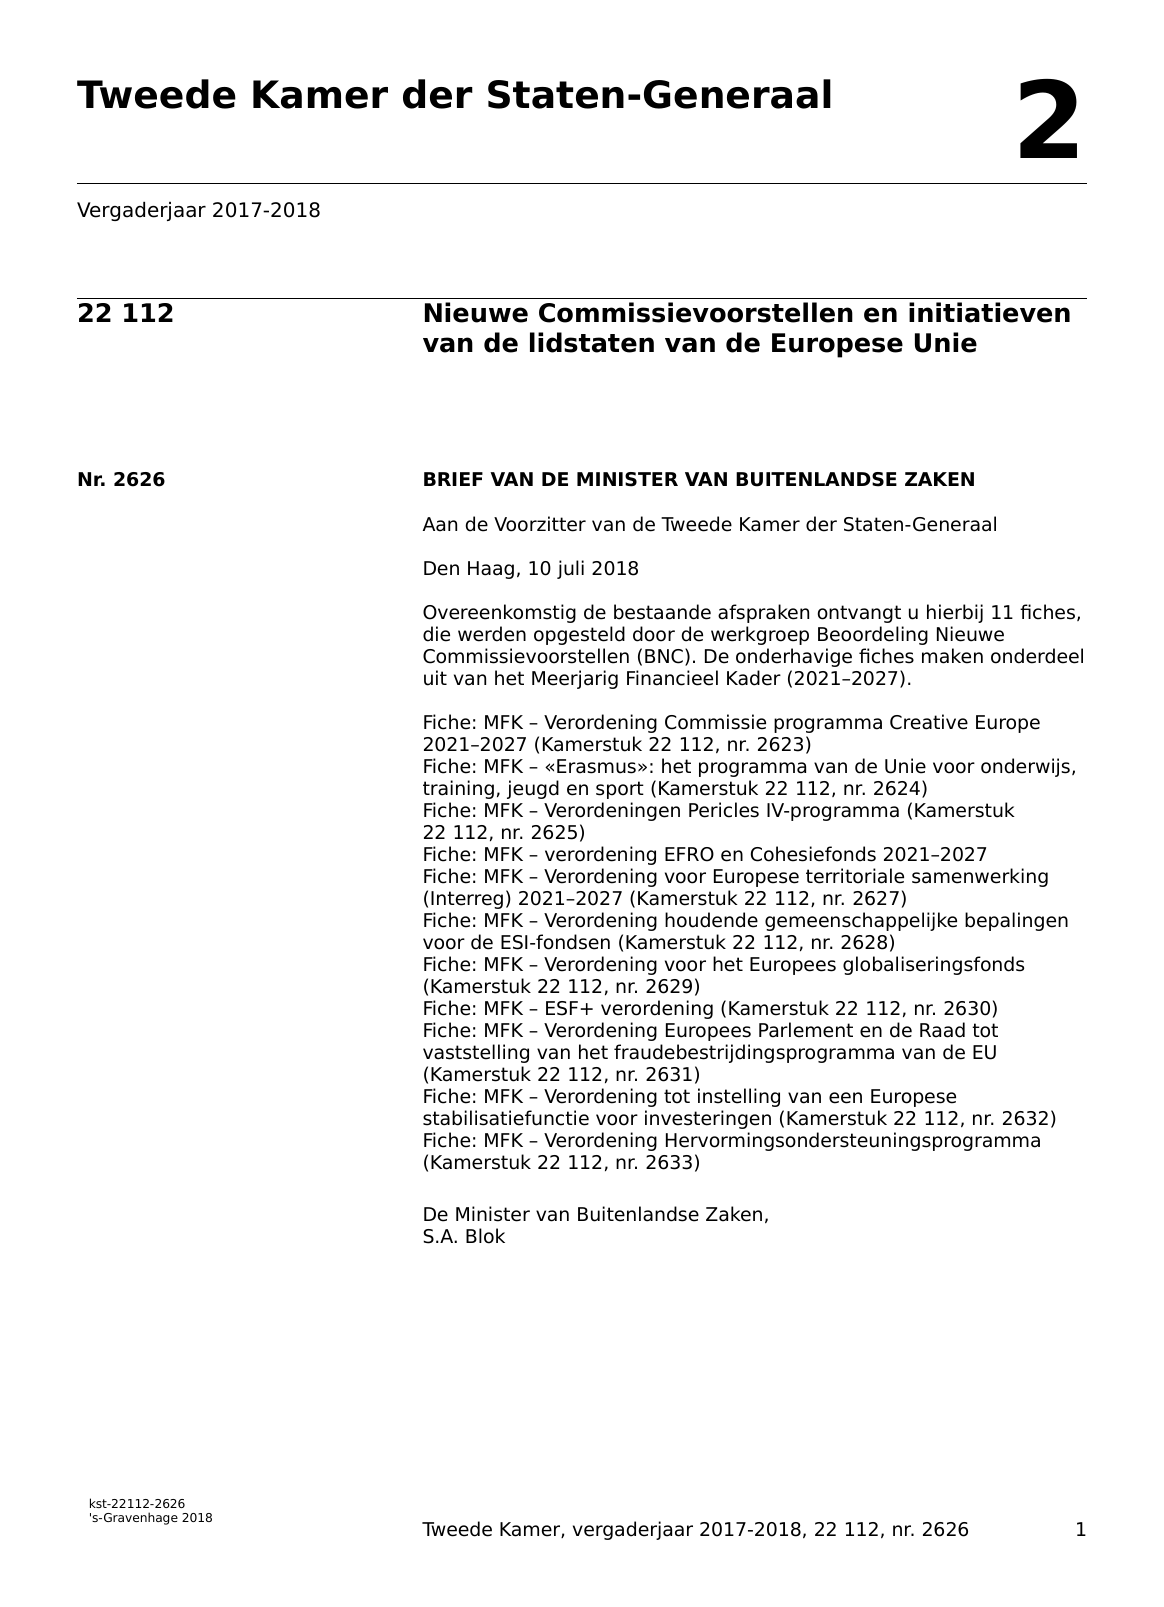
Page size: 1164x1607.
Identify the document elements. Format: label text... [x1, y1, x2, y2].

table_header Tweede Kamer der Staten-Generaal [77, 59, 886, 183]
text Fiche: MFK – Verordening houdende gemeenschappelijke bepalingen voor de ESI-fondsen (Kamerstuk 22 112, nr. 2628) [422, 910, 1087, 954]
text De Minister van Buitenlandse Zaken, S.A. Blok [422, 1203, 1087, 1247]
text Aan de Voorzitter van de Tweede Kamer der Staten-Generaal [422, 513, 1087, 536]
text Fiche: MFK – «Erasmus»: het programma van de Unie voor onderwijs, training, jeugd en sport (Kamerstuk 22 112, nr. 2624) [422, 756, 1087, 800]
text Den Haag, 10 juli 2018 [422, 558, 1087, 580]
text Fiche: MFK – Verordening voor het Europees globaliseringsfonds (Kamerstuk 22 112, nr. 2629) [422, 954, 1087, 998]
text Fiche: MFK – Verordeningen Pericles IV-programma (Kamerstuk 22 112, nr. 2625) [422, 800, 1087, 844]
text Fiche: MFK – Verordening tot instelling van een Europese stabilisatiefunctie voor investeringen (Kamerstuk 22 112, nr. 2632) [422, 1086, 1087, 1129]
text Fiche: MFK – Verordening Commissie programma Creative Europe 2021–2027 (Kamerstuk 22 112, nr. 2623) [422, 712, 1087, 756]
table_cell Vergaderjaar 2017-2018 [77, 184, 1087, 298]
subtitle 22 112 Nieuwe Commissievoorstellen en initiatieven van de lidstaten van de Europese Unie [77, 299, 1087, 358]
text Fiche: MFK – Verordening Hervormingsondersteuningsprogramma [422, 1129, 1087, 1152]
table_header 2 [886, 59, 1087, 183]
text 's-Gravenhage 2018 [88, 1511, 323, 1525]
subtitle Nr. 2626 BRIEF VAN DE MINISTER VAN BUITENLANDSE ZAKEN [77, 469, 1087, 491]
text Fiche: MFK – Verordening voor Europese territoriale samenwerking (Interreg) 2021–2027 (Kamerstuk 22 112, nr. 2627) [422, 866, 1087, 910]
text Fiche: MFK – Verordening Europees Parlement en de Raad tot vaststelling van het fraudebestrijdingsprogramma van de EU (Kamerstuk 22 112, nr. 2631) [422, 1020, 1087, 1086]
text Fiche: MFK – verordening EFRO en Cohesiefonds 2021–2027 [422, 844, 1087, 866]
text (Kamerstuk 22 112, nr. 2633) [422, 1152, 1087, 1173]
text Fiche: MFK – ESF+ verordening (Kamerstuk 22 112, nr. 2630) [422, 998, 1087, 1020]
text kst-22112-2626 [88, 1497, 323, 1511]
text Overeenkomstig de bestaande afspraken ontvangt u hierbij 11 fiches, die werden opgesteld door de werkgroep Beoordeling Nieuwe Commissievoorstellen (BNC). De onderhavige fiches maken onderdeel uit van het Meerjarig Financieel Kader (2021–2027). [422, 602, 1087, 690]
